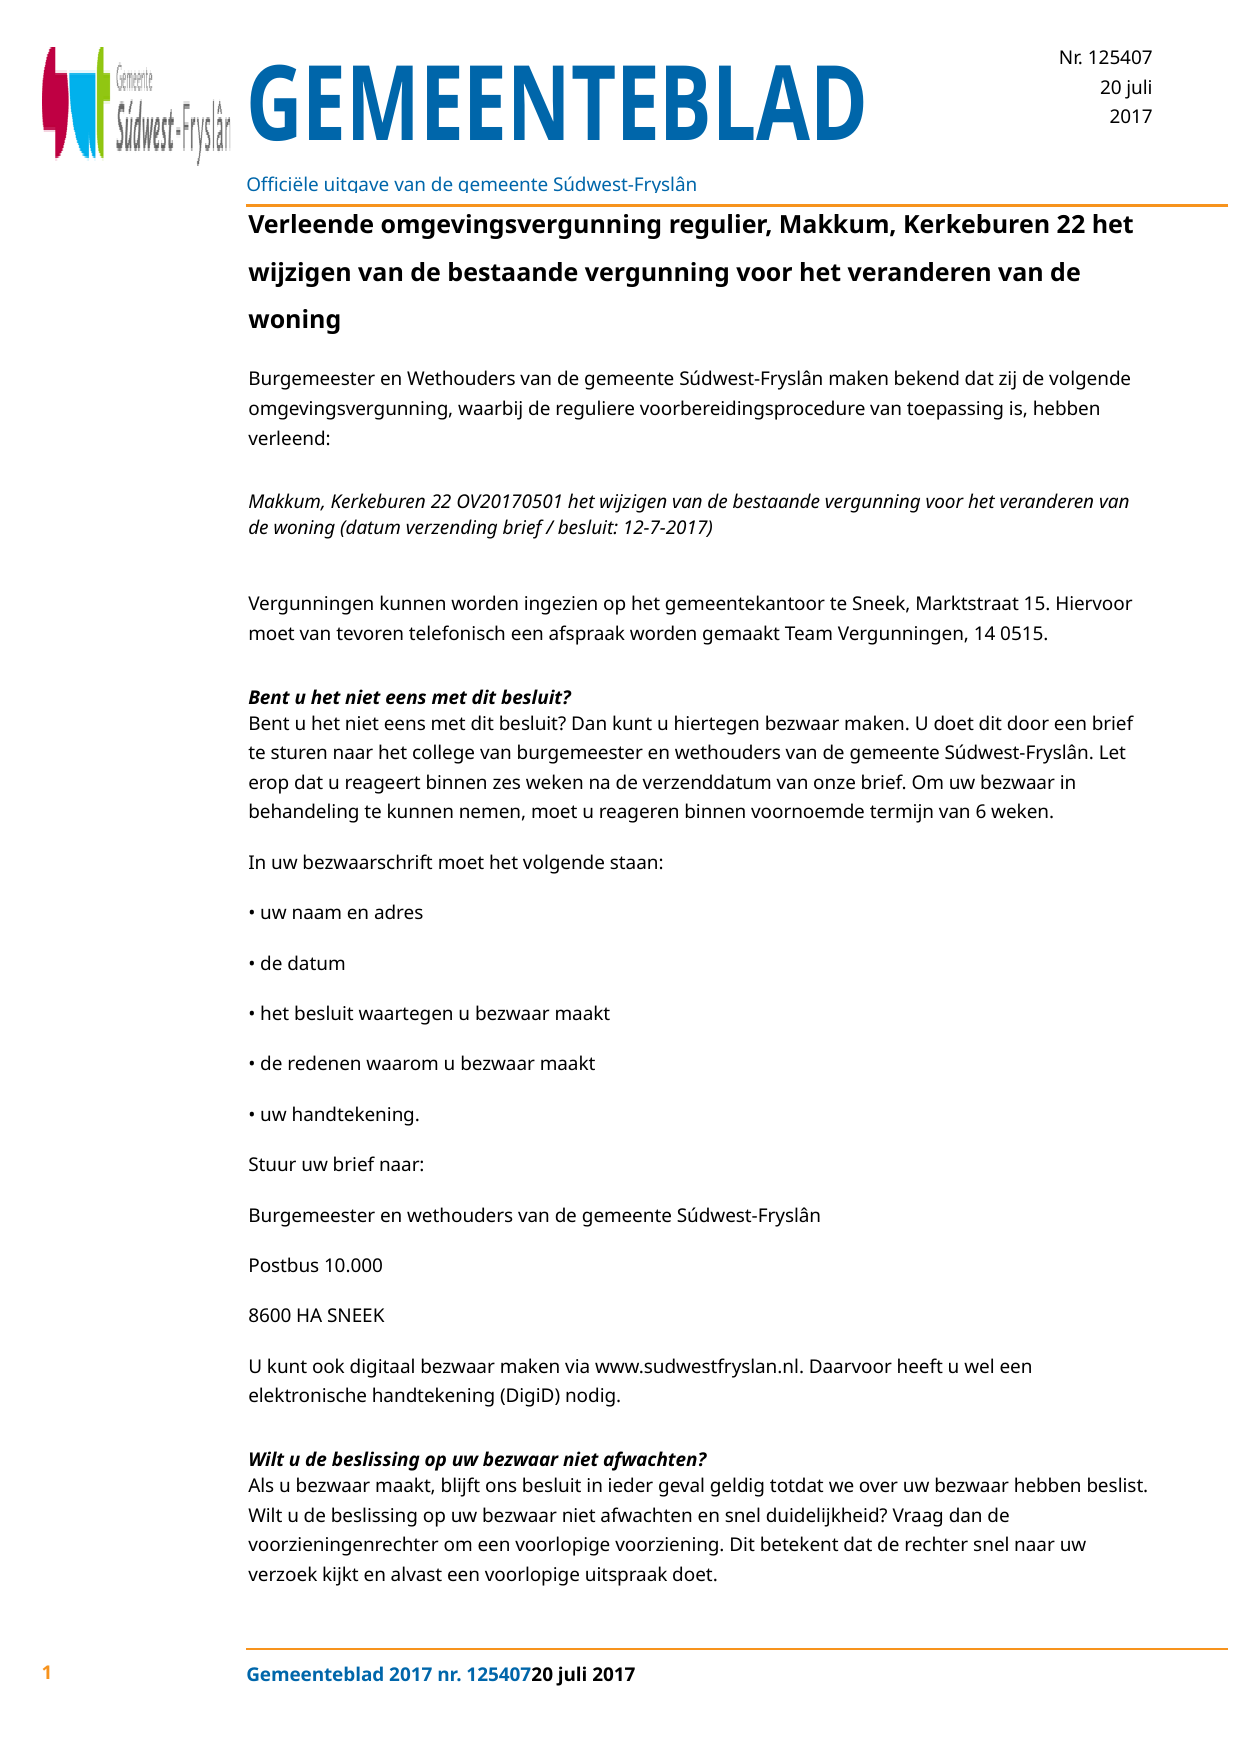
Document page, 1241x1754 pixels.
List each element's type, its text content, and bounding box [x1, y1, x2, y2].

text Wilt u de beslissing op uw bezwaar niet afwachten? [248, 1447, 1152, 1472]
text Bent u het niet eens met dit besluit? Dan kunt u hiertegen bezwaar maken. U doet dit door een brief te sturen naar het college van burgemeester en wethouders van de gemeente Súdwest-Fryslân. Let erop dat u reageert binnen zes weken na de verzenddatum van onze brief. Om uw bezwaar in behandeling te kunnen nemen, moet u reageren binnen voornoemde termijn van 6 weken. [248, 710, 1152, 824]
text Burgemeester en wethouders van de gemeente Súdwest-Fryslân [248, 1202, 1152, 1228]
text In uw bezwaarschrift moet het volgende staan: [248, 849, 1152, 875]
text Stuur uw brief naar: [248, 1151, 1152, 1177]
picture [41, 47, 231, 172]
text • het besluit waartegen u bezwaar maakt [248, 1000, 1152, 1026]
text • uw naam en adres [248, 899, 1152, 925]
text Als u bezwaar maakt, blijft ons besluit in ieder geval geldig totdat we over uw bezwaar hebben beslist. Wilt u de beslissing op uw bezwaar niet afwachten en snel duidelijkheid? Vraag dan de voorzieningenrechter om een voorlopige voorziening. Dit betekent dat de rechter snel naar uw verzoek kijkt en alvast een voorlopige uitspraak doet. [248, 1472, 1152, 1587]
text Postbus 10.000 [248, 1252, 1152, 1278]
text Vergunningen kunnen worden ingezien op het gemeentekantoor te Sneek, Marktstraat 15. Hiervoor moet van tevoren telefonisch een afspraak worden gemaakt Team Vergunningen, 14 0515. [248, 591, 1152, 646]
text • de redenen waarom u bezwaar maakt [248, 1051, 1152, 1076]
text Burgemeester en Wethouders van de gemeente Súdwest-Fryslân maken bekend dat zij de volgende omgevingsvergunning, waarbij de reguliere voorbereidingsprocedure van toepassing is, hebben verleend: [248, 366, 1152, 450]
text Makkum, Kerkeburen 22 OV20170501 het wijzigen van de bestaande vergunning voor het veranderen van de woning (datum verzending brief / besluit: 12-7-2017) [248, 489, 1152, 540]
text • de datum [248, 950, 1152, 976]
text 8600 HA SNEEK [248, 1303, 1152, 1328]
text Verleende omgevingsvergunning regulier, Makkum, Kerkeburen 22 het wijzigen van de bestaande vergunning voor het veranderen van de woning [248, 207, 1152, 336]
text U kunt ook digitaal bezwaar maken via www.sudwestfryslan.nl. Daarvoor heeft u wel een elektronische handtekening (DigiD) nodig. [248, 1353, 1152, 1408]
text Bent u het niet eens met dit besluit? [248, 684, 1152, 710]
text • uw handtekening. [248, 1101, 1152, 1127]
